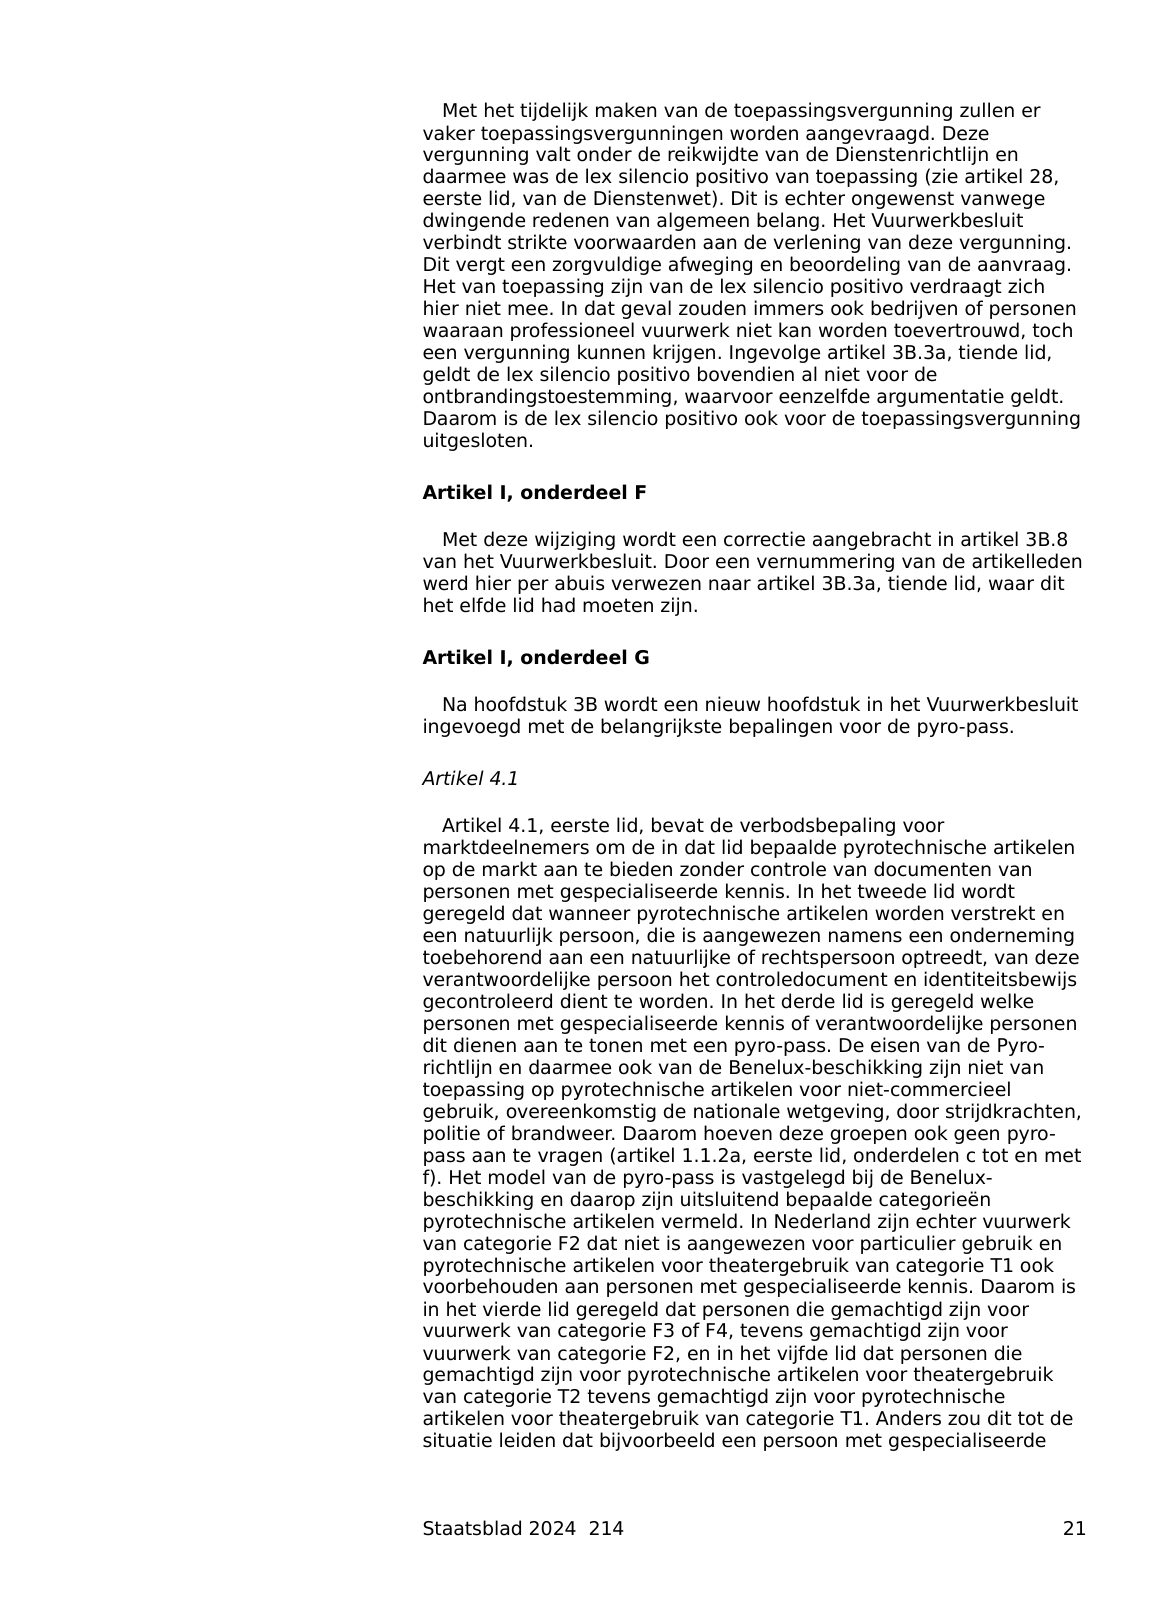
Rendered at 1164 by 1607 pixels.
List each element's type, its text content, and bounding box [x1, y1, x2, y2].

text Na hoofdstuk 3B wordt een nieuw hoofdstuk in het Vuurwerkbesluit ingevoegd met de belangrijkste bepalingen voor de pyro-pass. [422, 694, 1087, 738]
subtitle Artikel I, onderdeel G [422, 647, 1087, 669]
text Met deze wijziging wordt een correctie aangebracht in artikel 3B.8 van het Vuurwerkbesluit. Door een vernummering van de artikelleden werd hier per abuis verwezen naar artikel 3B.3a, tiende lid, waar dit het elfde lid had moeten zijn. [422, 529, 1087, 617]
text Artikel 4.1, eerste lid, bevat de verbodsbepaling voor marktdeelnemers om de in dat lid bepaalde pyrotechnische artikelen op de markt aan te bieden zonder controle van documenten van personen met gespecialiseerde kennis. In het tweede lid wordt geregeld dat wanneer pyrotechnische artikelen worden verstrekt en een natuurlijk persoon, die is aangewezen namens een onderneming toebehorend aan een natuurlijke of rechtspersoon optreedt, van deze verantwoordelijke persoon het controledocument en identiteitsbewijs gecontroleerd dient te worden. In het derde lid is geregeld welke personen met gespecialiseerde kennis of verantwoordelijke personen dit dienen aan te tonen met een pyro-pass. De eisen van de Pyro-richtlijn en daarmee ook van de Benelux-beschikking zijn niet van toepassing op pyrotechnische artikelen voor niet-commercieel gebruik, overeenkomstig de nationale wetgeving, door strijdkrachten, politie of brandweer. Daarom hoeven deze groepen ook geen pyro-pass aan te vragen (artikel 1.1.2a, eerste lid, onderdelen c tot en met f). Het model van de pyro-pass is vastgelegd bij de Benelux-beschikking en daarop zijn uitsluitend bepaalde categorieën pyrotechnische artikelen vermeld. In Nederland zijn echter vuurwerk van categorie F2 dat niet is aangewezen voor particulier gebruik en pyrotechnische artikelen voor theatergebruik van categorie T1 ook voorbehouden aan personen met gespecialiseerde kennis. Daarom is in het vierde lid geregeld dat personen die gemachtigd zijn voor vuurwerk van categorie F3 of F4, tevens gemachtigd zijn voor vuurwerk van categorie F2, en in het vijfde lid dat personen die gemachtigd zijn voor pyrotechnische artikelen voor theatergebruik van categorie T2 tevens gemachtigd zijn voor pyrotechnische artikelen voor theatergebruik van categorie T1. Anders zou dit tot de situatie leiden dat bijvoorbeeld een persoon met gespecialiseerde [422, 815, 1087, 1452]
text Met het tijdelijk maken van de toepassingsvergunning zullen er vaker toepassingsvergunningen worden aangevraagd. Deze vergunning valt onder de reikwijdte van de Dienstenrichtlijn en daarmee was de lex silencio positivo van toepassing (zie artikel 28, eerste lid, van de Dienstenwet). Dit is echter ongewenst vanwege dwingende redenen van algemeen belang. Het Vuurwerkbesluit verbindt strikte voorwaarden aan de verlening van deze vergunning. Dit vergt een zorgvuldige afweging en beoordeling van de aanvraag. Het van toepassing zijn van de lex silencio positivo verdraagt zich hier niet mee. In dat geval zouden immers ook bedrijven of personen waaraan professioneel vuurwerk niet kan worden toevertrouwd, toch een vergunning kunnen krijgen. Ingevolge artikel 3B.3a, tiende lid, geldt de lex silencio positivo bovendien al niet voor de ontbrandingstoestemming, waarvoor eenzelfde argumentatie geldt. Daarom is de lex silencio positivo ook voor de toepassingsvergunning uitgesloten. [422, 100, 1087, 452]
subtitle Artikel 4.1 [422, 768, 1087, 790]
subtitle Artikel I, onderdeel F [422, 482, 1087, 504]
